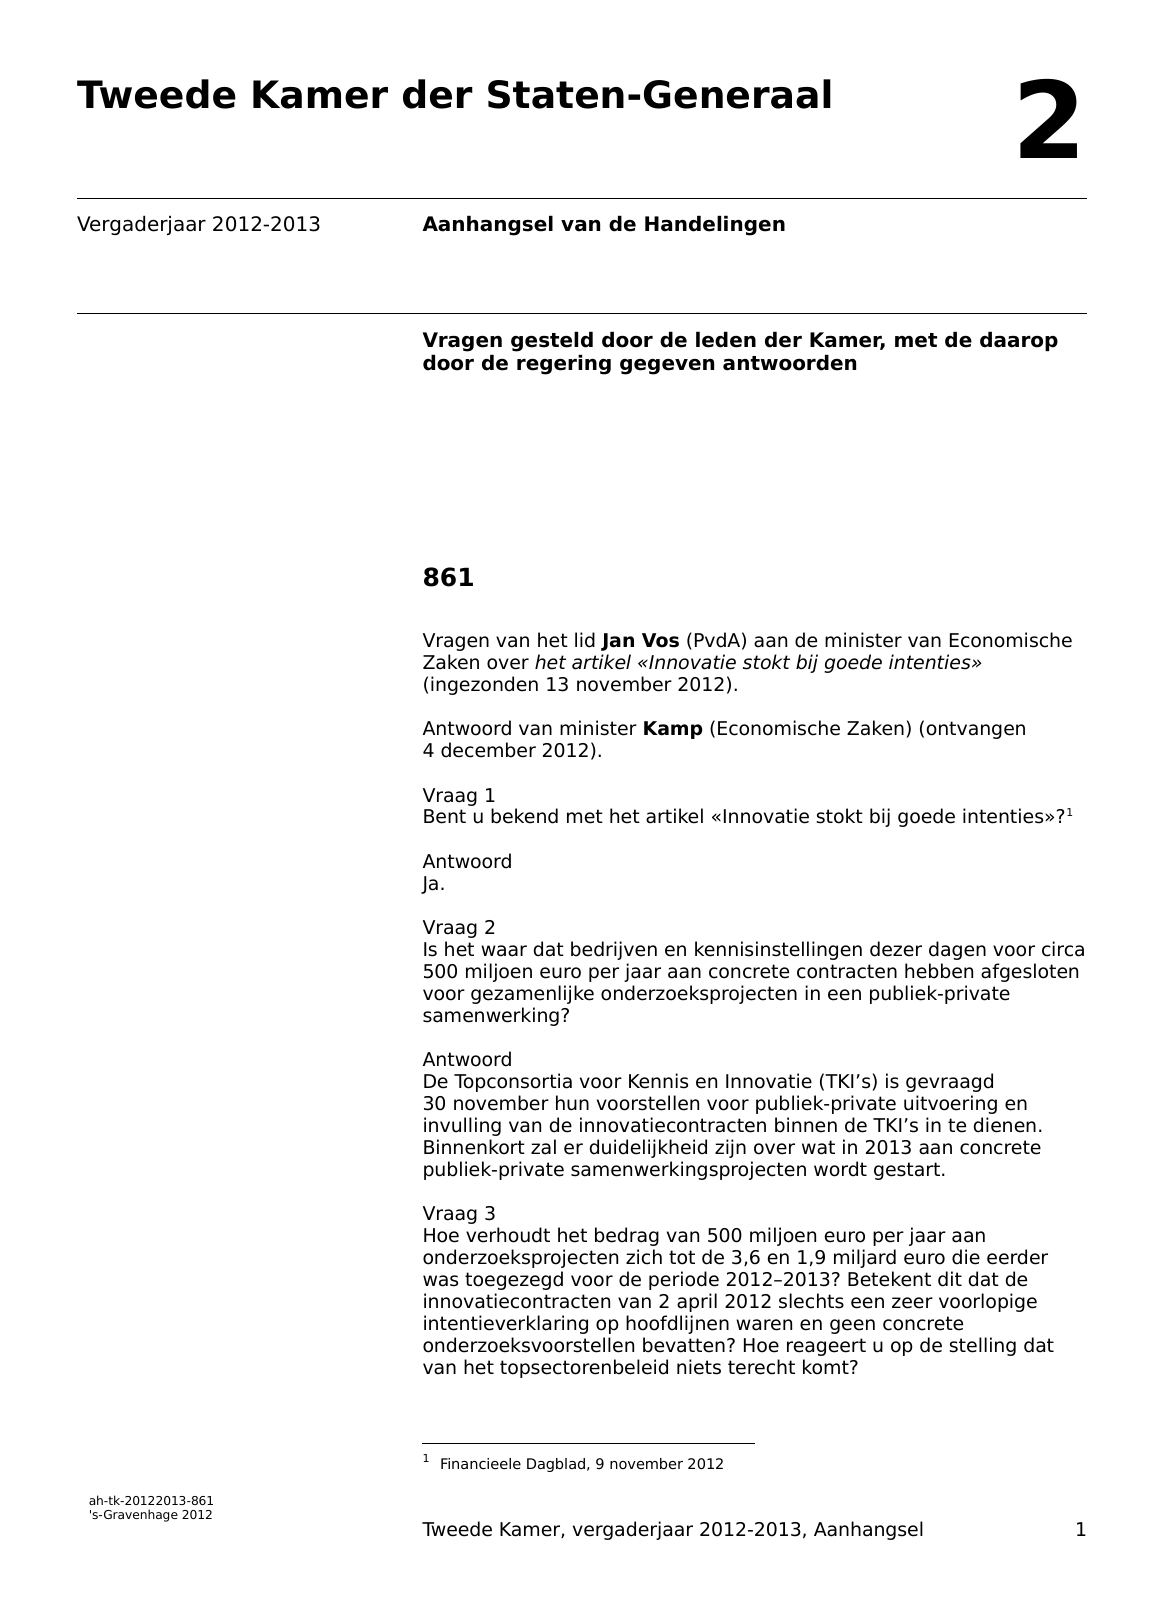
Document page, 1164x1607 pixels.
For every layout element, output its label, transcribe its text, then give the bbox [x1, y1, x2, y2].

table_header 2 [886, 59, 1087, 198]
text Is het waar dat bedrijven en kennisinstellingen dezer dagen voor circa 500 miljoen euro per jaar aan concrete contracten hebben afgesloten voor gezamenlijke onderzoeksprojecten in een publiek-private samenwerking? [422, 939, 1087, 1027]
text ah-tk-20122013-861 [88, 1494, 323, 1508]
table_header Tweede Kamer der Staten-Generaal [77, 59, 886, 198]
text 's-Gravenhage 2012 [88, 1508, 323, 1522]
text Financieele Dagblad, 9 november 2012 [422, 1452, 1087, 1474]
text Vraag 2 [422, 917, 1087, 939]
text Ja. [422, 873, 1087, 894]
text De Topconsortia voor Kennis en Innovatie (TKI’s) is gevraagd 30 november hun voorstellen voor publiek-private uitvoering en invulling van de innovatiecontracten binnen de TKI’s in te dienen. Binnenkort zal er duidelijkheid zijn over wat in 2013 aan concrete publiek-private samenwerkingsprojecten wordt gestart. [422, 1071, 1087, 1181]
table_cell Vergaderjaar 2012-2013 [77, 199, 422, 313]
table_cell [77, 314, 422, 375]
text Vraag 1 [422, 784, 1087, 806]
text Vraag 3 [422, 1203, 1087, 1225]
text Antwoord [422, 851, 1087, 873]
table_cell Aanhangsel van de Handelingen [422, 199, 1087, 313]
text Antwoord [422, 1049, 1087, 1071]
text Vragen van het lid Jan Vos (PvdA) aan de minister van Economische Zaken over het artikel «Innovatie stokt bij goede intenties» (ingezonden 13 november 2012). [422, 630, 1087, 696]
text Hoe verhoudt het bedrag van 500 miljoen euro per jaar aan onderzoeksprojecten zich tot de 3,6 en 1,9 miljard euro die eerder was toegezegd voor de periode 2012–2013? Betekent dit dat de innovatiecontracten van 2 april 2012 slechts een zeer voorlopige intentieverklaring op hoofdlijnen waren en geen concrete onderzoeksvoorstellen bevatten? Hoe reageert u op de stelling dat van het topsectorenbeleid niets terecht komt? [422, 1225, 1087, 1379]
text Antwoord van minister Kamp (Economische Zaken) (ontvangen 4 december 2012). [422, 718, 1087, 762]
table_cell Vragen gesteld door de leden der Kamer, met de daarop door de regering gegeven antwoorden [422, 314, 1087, 375]
text 861 [422, 563, 1087, 592]
text Bent u bekend met het artikel «Innovatie stokt bij goede intenties»? [422, 806, 1087, 828]
